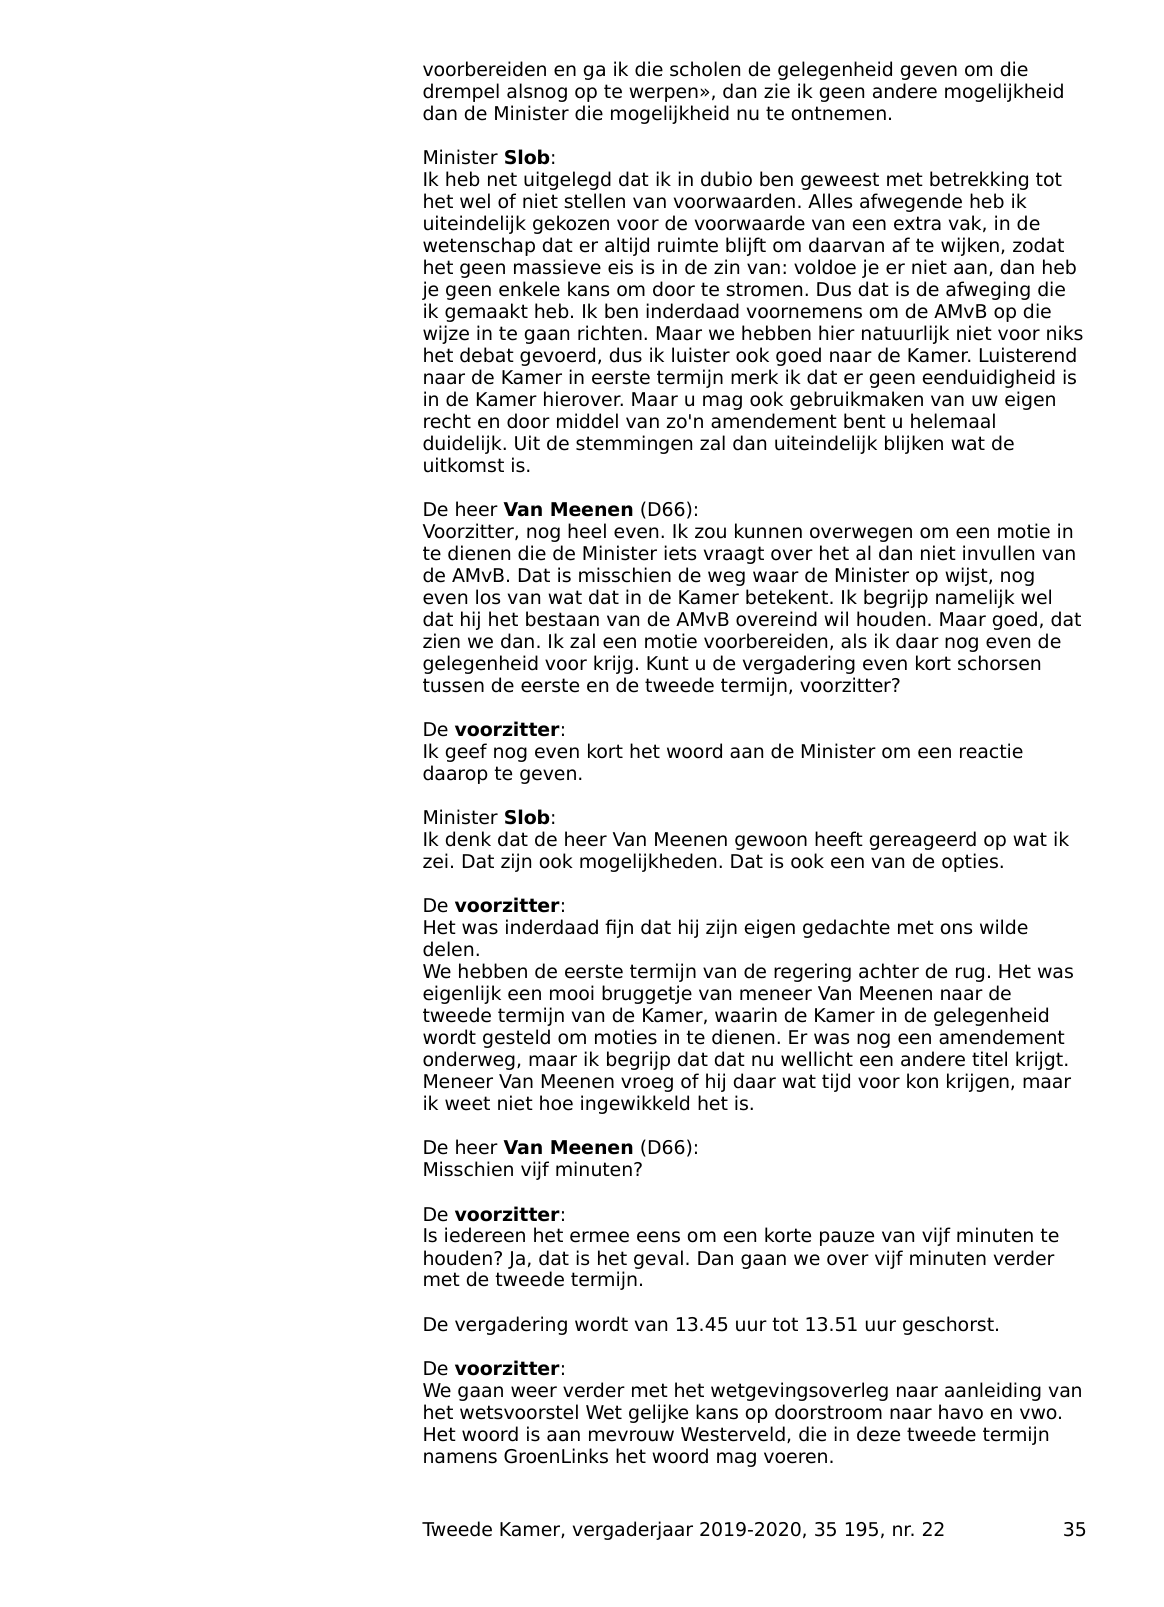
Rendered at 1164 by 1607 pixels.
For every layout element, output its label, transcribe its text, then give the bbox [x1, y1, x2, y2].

text Ik denk dat de heer Van Meenen gewoon heeft gereageerd op wat ik zei. Dat zijn ook mogelijkheden. Dat is ook een van de opties. [422, 829, 1087, 873]
text De heer Van Meenen (D66): [422, 1137, 1087, 1159]
text We hebben de eerste termijn van de regering achter de rug. Het was eigenlijk een mooi bruggetje van meneer Van Meenen naar de tweede termijn van de Kamer, waarin de Kamer in de gelegenheid wordt gesteld om moties in te dienen. Er was nog een amendement onderweg, maar ik begrijp dat dat nu wellicht een andere titel krijgt. Meneer Van Meenen vroeg of hij daar wat tijd voor kon krijgen, maar ik weet niet hoe ingewikkeld het is. [422, 961, 1087, 1115]
text Ik geef nog even kort het woord aan de Minister om een reactie daarop te geven. [422, 741, 1087, 785]
text De voorzitter: [422, 719, 1087, 741]
text De heer Van Meenen (D66): [422, 499, 1087, 521]
text De voorzitter: [422, 1203, 1087, 1225]
text Minister Slob: [422, 807, 1087, 829]
text voorbereiden en ga ik die scholen de gelegenheid geven om die drempel alsnog op te werpen», dan zie ik geen andere mogelijkheid dan de Minister die mogelijkheid nu te ontnemen. [422, 59, 1087, 125]
text Het was inderdaad fijn dat hij zijn eigen gedachte met ons wilde delen. [422, 917, 1087, 961]
text De voorzitter: [422, 895, 1087, 917]
text Minister Slob: [422, 147, 1087, 169]
text Is iedereen het ermee eens om een korte pauze van vijf minuten te houden? Ja, dat is het geval. Dan gaan we over vijf minuten verder met de tweede termijn. [422, 1225, 1087, 1291]
text We gaan weer verder met het wetgevingsoverleg naar aanleiding van het wetsvoorstel Wet gelijke kans op doorstroom naar havo en vwo. Het woord is aan mevrouw Westerveld, die in deze tweede termijn namens GroenLinks het woord mag voeren. [422, 1380, 1087, 1468]
text Ik heb net uitgelegd dat ik in dubio ben geweest met betrekking tot het wel of niet stellen van voorwaarden. Alles afwegende heb ik uiteindelijk gekozen voor de voorwaarde van een extra vak, in de wetenschap dat er altijd ruimte blijft om daarvan af te wijken, zodat het geen massieve eis is in de zin van: voldoe je er niet aan, dan heb je geen enkele kans om door te stromen. Dus dat is de afweging die ik gemaakt heb. Ik ben inderdaad voornemens om de AMvB op die wijze in te gaan richten. Maar we hebben hier natuurlijk niet voor niks het debat gevoerd, dus ik luister ook goed naar de Kamer. Luisterend naar de Kamer in eerste termijn merk ik dat er geen eenduidigheid is in de Kamer hierover. Maar u mag ook gebruikmaken van uw eigen recht en door middel van zo'n amendement bent u helemaal duidelijk. Uit de stemmingen zal dan uiteindelijk blijken wat de uitkomst is. [422, 169, 1087, 477]
text Misschien vijf minuten? [422, 1159, 1087, 1181]
text Voorzitter, nog heel even. Ik zou kunnen overwegen om een motie in te dienen die de Minister iets vraagt over het al dan niet invullen van de AMvB. Dat is misschien de weg waar de Minister op wijst, nog even los van wat dat in de Kamer betekent. Ik begrijp namelijk wel dat hij het bestaan van de AMvB overeind wil houden. Maar goed, dat zien we dan. Ik zal een motie voorbereiden, als ik daar nog even de gelegenheid voor krijg. Kunt u de vergadering even kort schorsen tussen de eerste en de tweede termijn, voorzitter? [422, 521, 1087, 697]
text De voorzitter: [422, 1358, 1087, 1380]
text De vergadering wordt van 13.45 uur tot 13.51 uur geschorst. [422, 1313, 1087, 1336]
